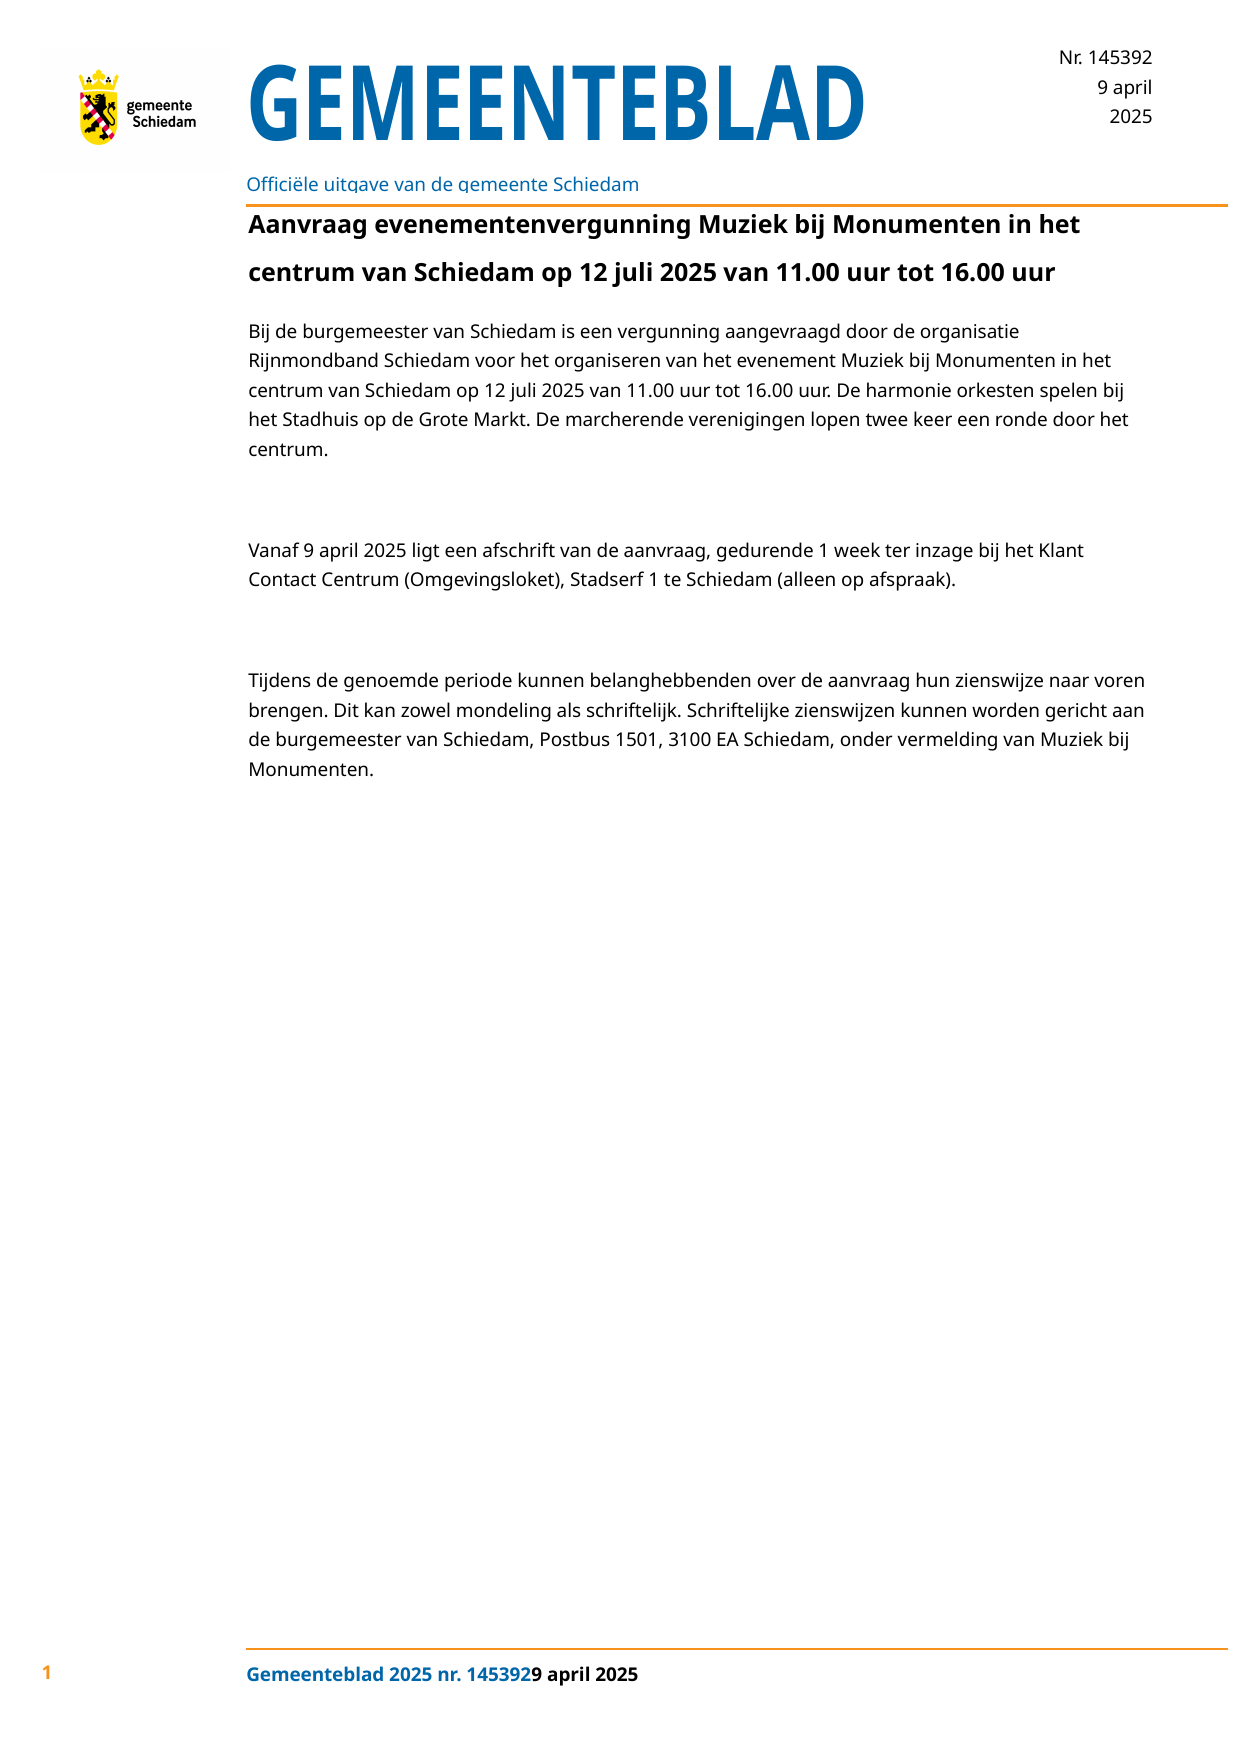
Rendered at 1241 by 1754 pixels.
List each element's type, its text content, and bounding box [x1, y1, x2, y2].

text Aanvraag evenementenvergunning Muziek bij Monumenten in het centrum van Schiedam op 12 juli 2025 van 11.00 uur tot 16.00 uur [248, 207, 1152, 288]
text Vanaf 9 april 2025 ligt een afschrift van de aanvraag, gedurende 1 week ter inzage bij het Klant Contact Centrum (Omgevingsloket), Stadserf 1 te Schiedam (alleen op afspraak). [248, 537, 1152, 592]
text Bij de burgemeester van Schiedam is een vergunning aangevraagd door de organisatie Rijnmondband Schiedam voor het organiseren van het evenement Muziek bij Monumenten in het centrum van Schiedam op 12 juli 2025 van 11.00 uur tot 16.00 uur. De harmonie orkesten spelen bij het Stadhuis op de Grote Markt. De marcherende verenigingen lopen twee keer een ronde door het centrum. [248, 318, 1152, 462]
picture [41, 47, 231, 172]
text Tijdens de genoemde periode kunnen belanghebbenden over de aanvraag hun zienswijze naar voren brengen. Dit kan zowel mondeling als schriftelijk. Schriftelijke zienswijzen kunnen worden gericht aan de burgemeester van Schiedam, Postbus 1501, 3100 EA Schiedam, onder vermelding van Muziek bij Monumenten. [248, 667, 1152, 782]
